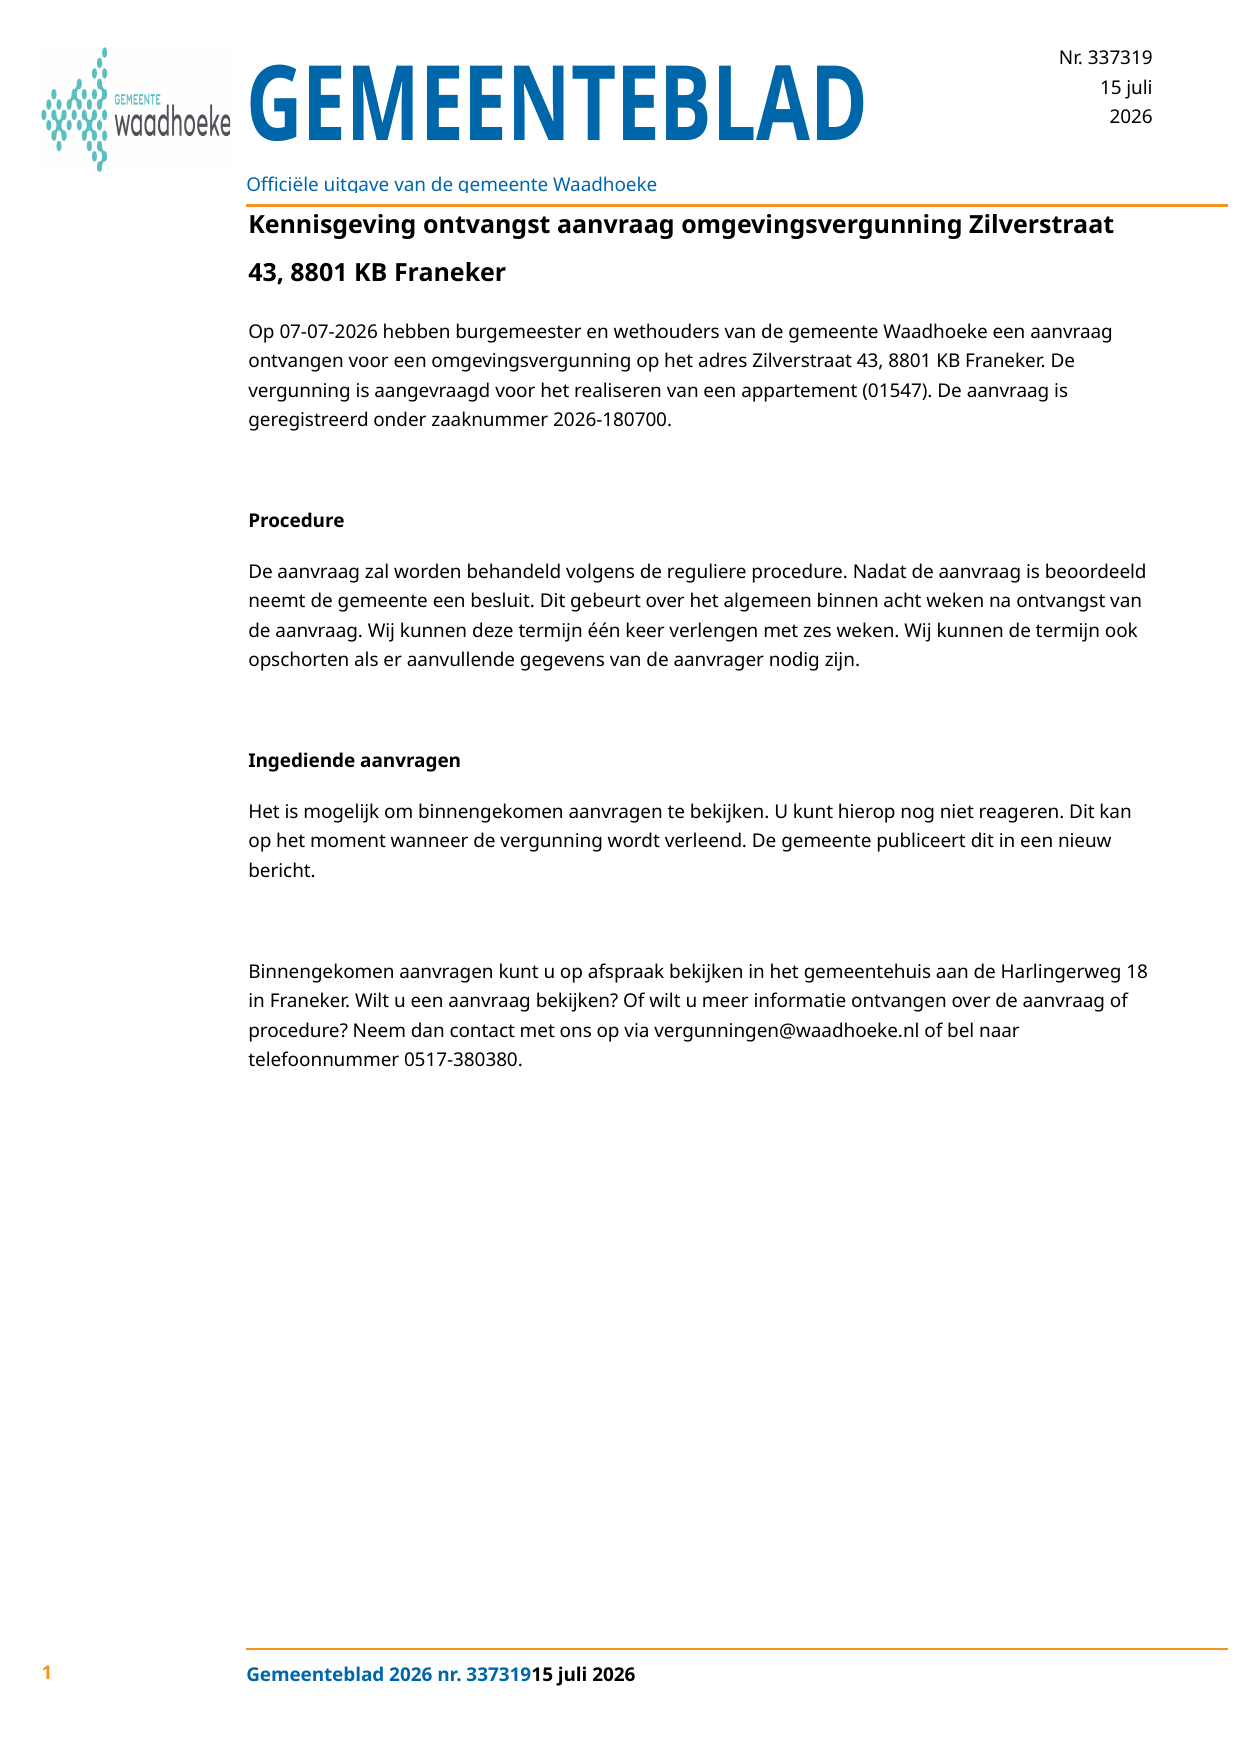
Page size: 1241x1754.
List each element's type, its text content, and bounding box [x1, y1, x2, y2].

text Het is mogelijk om binnengekomen aanvragen te bekijken. U kunt hierop nog niet reageren. Dit kan op het moment wanneer de vergunning wordt verleend. De gemeente publiceert dit in een nieuw bericht. [248, 798, 1152, 883]
text Procedure [248, 507, 1152, 533]
text Ingediende aanvragen [248, 747, 1152, 773]
text Binnengekomen aanvragen kunt u op afspraak bekijken in het gemeentehuis aan de Harlingerweg 18 in Franeker. Wilt u een aanvraag bekijken? Of wilt u meer informatie ontvangen over de aanvraag of procedure? Neem dan contact met ons op via vergunningen@waadhoeke.nl of bel naar telefoonnummer 0517-380380. [248, 958, 1152, 1072]
text Op 07-07-2026 hebben burgemeester en wethouders van de gemeente Waadhoeke een aanvraag ontvangen voor een omgevingsvergunning op het adres Zilverstraat 43, 8801 KB Franeker. De vergunning is aangevraagd voor het realiseren van een appartement (01547). De aanvraag is geregistreerd onder zaaknummer 2026-180700. [248, 318, 1152, 432]
picture [41, 47, 231, 172]
text De aanvraag zal worden behandeld volgens de reguliere procedure. Nadat de aanvraag is beoordeeld neemt de gemeente een besluit. Dit gebeurt over het algemeen binnen acht weken na ontvangst van de aanvraag. Wij kunnen deze termijn één keer verlengen met zes weken. Wij kunnen de termijn ook opschorten als er aanvullende gegevens van de aanvrager nodig zijn. [248, 558, 1152, 672]
text Kennisgeving ontvangst aanvraag omgevingsvergunning Zilverstraat 43, 8801 KB Franeker [248, 207, 1152, 288]
